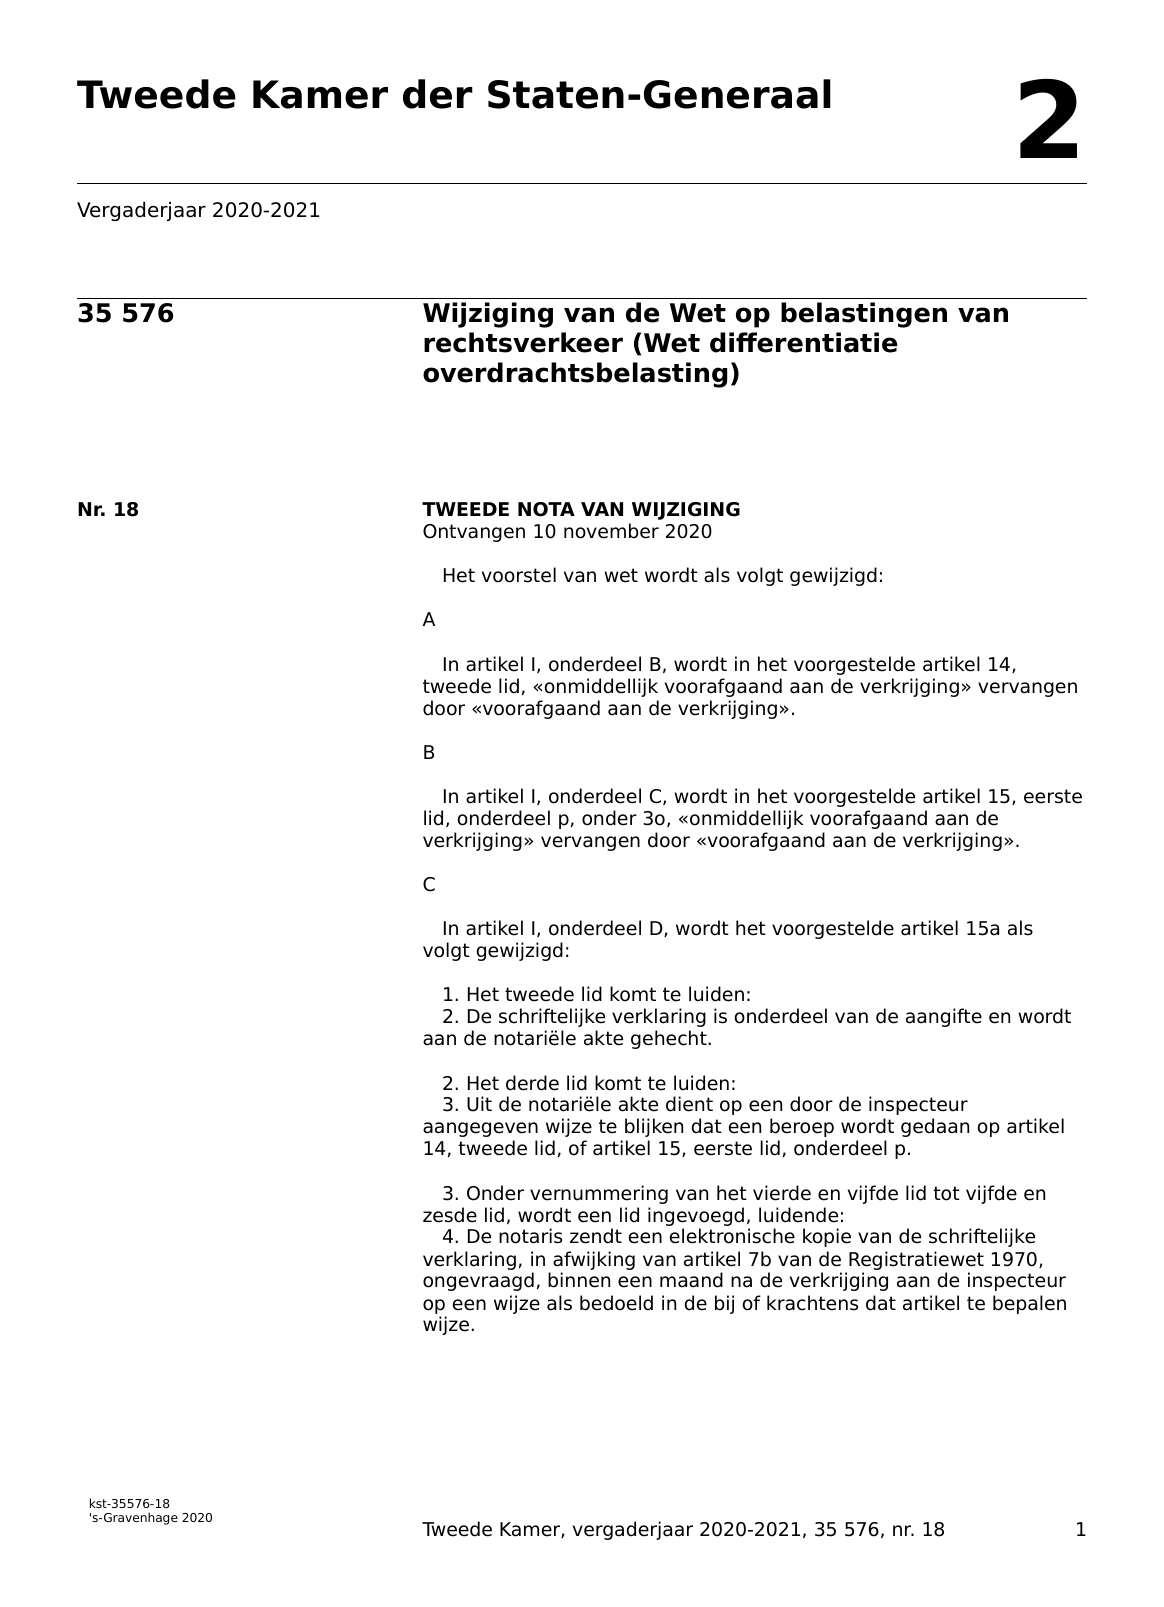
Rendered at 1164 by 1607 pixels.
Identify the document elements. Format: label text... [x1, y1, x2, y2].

subtitle 35 576 Wijziging van de Wet op belastingen van rechtsverkeer (Wet differentiatie overdrachtsbelasting) [77, 299, 1087, 388]
subtitle Nr. 18 TWEEDE NOTA VAN WIJZIGING [77, 499, 1087, 521]
text 4. De notaris zendt een elektronische kopie van de schriftelijke verklaring, in afwijking van artikel 7b van de Registratiewet 1970, ongevraagd, binnen een maand na de verkrijging aan de inspecteur op een wijze als bedoeld in de bij of krachtens dat artikel te bepalen wijze. [422, 1226, 1087, 1336]
subtitle C [422, 874, 1087, 896]
text Het voorstel van wet wordt als volgt gewijzigd: [422, 565, 1087, 587]
text In artikel I, onderdeel D, wordt het voorgestelde artikel 15a als volgt gewijzigd: [422, 918, 1087, 962]
table_header Tweede Kamer der Staten-Generaal [77, 59, 886, 183]
table_header 2 [886, 59, 1087, 183]
table_cell Vergaderjaar 2020-2021 [77, 184, 1087, 298]
text kst-35576-18 [88, 1497, 323, 1511]
subtitle B [422, 742, 1087, 764]
text In artikel I, onderdeel B, wordt in het voorgestelde artikel 14, tweede lid, «onmiddellijk voorafgaand aan de verkrijging» vervangen door «voorafgaand aan de verkrijging». [422, 653, 1087, 719]
text 1. Het tweede lid komt te luiden: [422, 984, 1087, 1006]
text 3. Uit de notariële akte dient op een door de inspecteur aangegeven wijze te blijken dat een beroep wordt gedaan op artikel 14, tweede lid, of artikel 15, eerste lid, onderdeel p. [422, 1094, 1087, 1160]
subtitle A [422, 609, 1087, 631]
text In artikel I, onderdeel C, wordt in het voorgestelde artikel 15, eerste lid, onderdeel p, onder 3o, «onmiddellijk voorafgaand aan de verkrijging» vervangen door «voorafgaand aan de verkrijging». [422, 786, 1087, 852]
text 2. De schriftelijke verklaring is onderdeel van de aangifte en wordt aan de notariële akte gehecht. [422, 1006, 1087, 1050]
text 's-Gravenhage 2020 [88, 1511, 323, 1525]
text 3. Onder vernummering van het vierde en vijfde lid tot vijfde en zesde lid, wordt een lid ingevoegd, luidende: [422, 1182, 1087, 1226]
text Ontvangen 10 november 2020 [422, 521, 1087, 543]
text 2. Het derde lid komt te luiden: [422, 1072, 1087, 1094]
